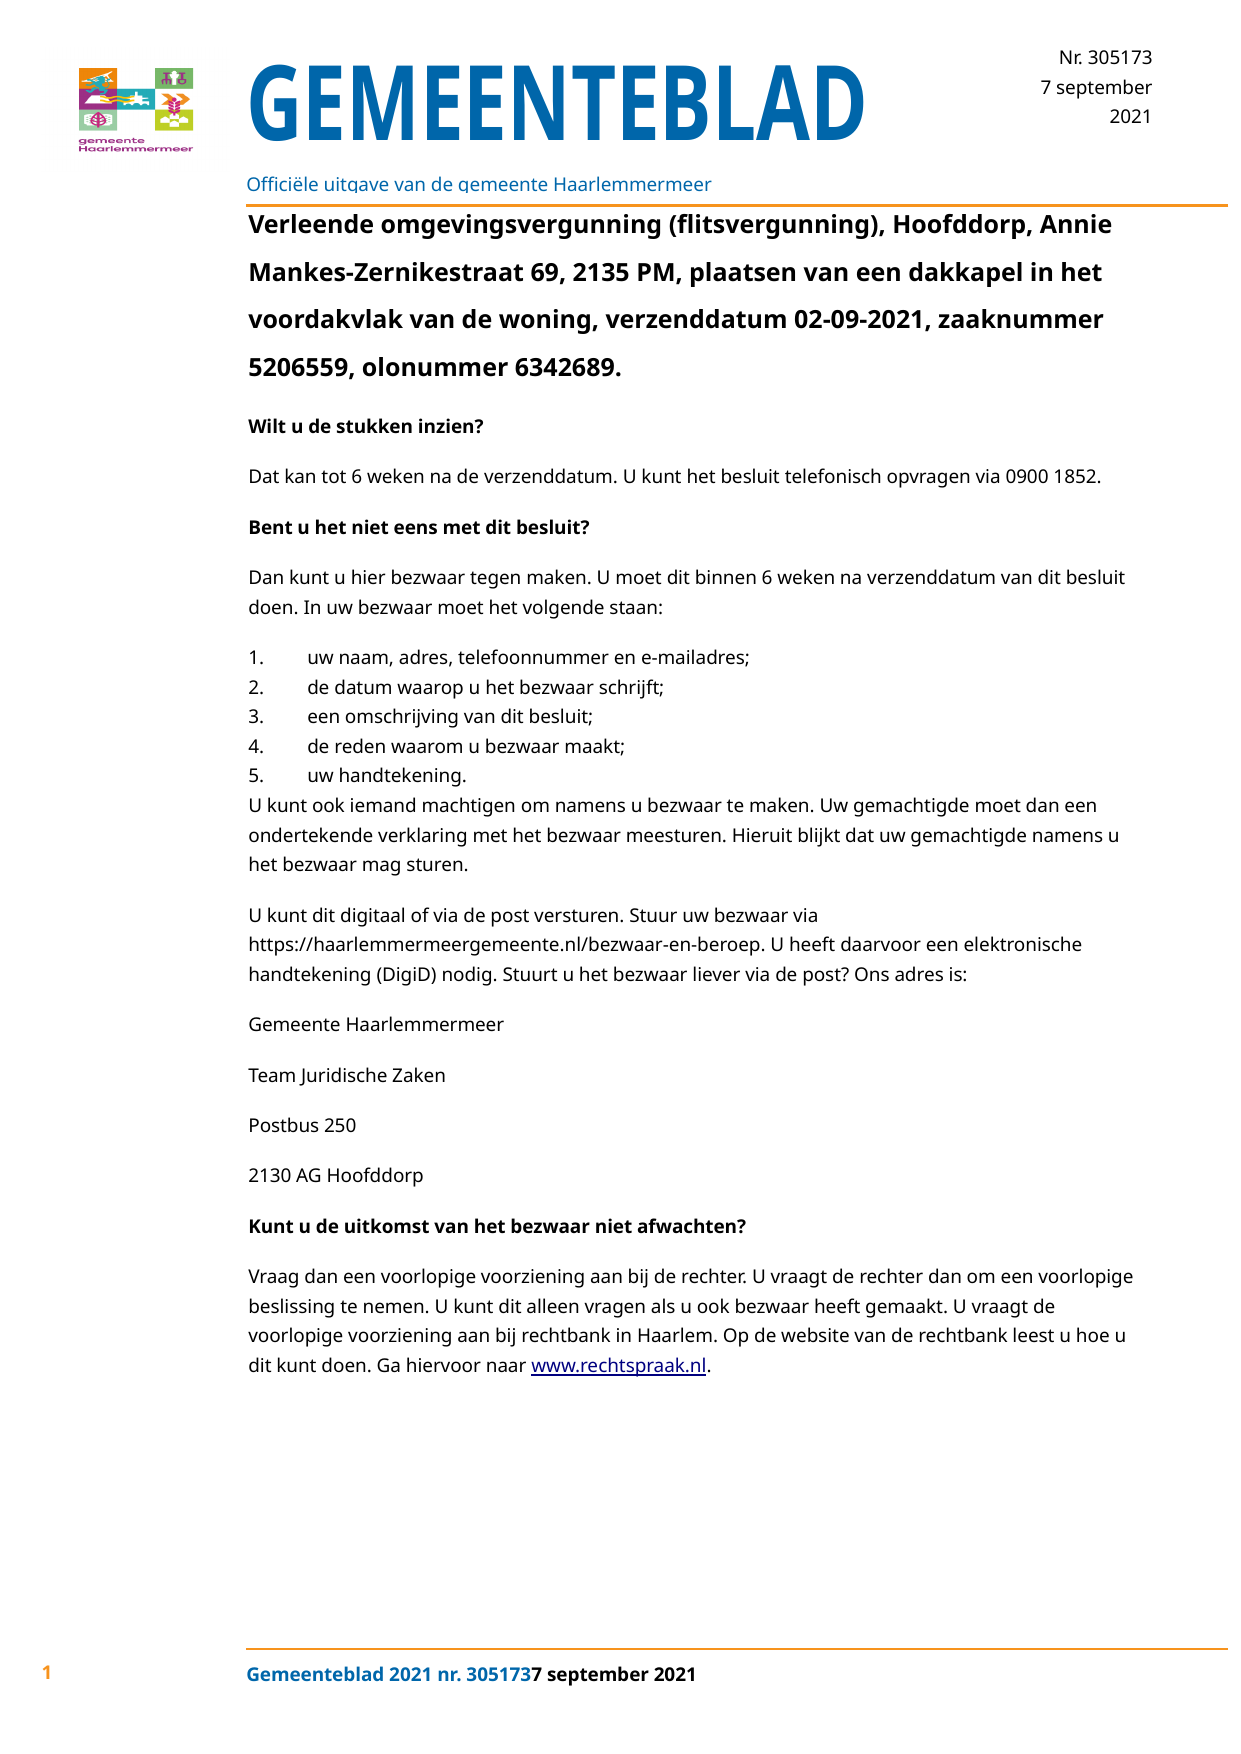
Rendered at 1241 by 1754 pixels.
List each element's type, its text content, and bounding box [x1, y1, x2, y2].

list uw handtekening. [248, 763, 1152, 788]
text U kunt ook iemand machtigen om namens u bezwaar te maken. Uw gemachtigde moet dan een ondertekende verklaring met het bezwaar meesturen. Hieruit blijkt dat uw gemachtigde namens u het bezwaar mag sturen. [248, 792, 1152, 877]
text Postbus 250 [248, 1112, 1152, 1138]
text Verleende omgevingsvergunning (flitsvergunning), Hoofddorp, Annie Mankes-Zernikestraat 69, 2135 PM, plaatsen van een dakkapel in het voordakvlak van de woning, verzenddatum 02-09-2021, zaaknummer 5206559, olonummer 6342689. [248, 207, 1152, 384]
text Team Juridische Zaken [248, 1062, 1152, 1088]
text Gemeente Haarlemmermeer [248, 1011, 1152, 1037]
text Vraag dan een voorlopige voorziening aan bij de rechter. U vraagt de rechter dan om een voorlopige beslissing te nemen. U kunt dit alleen vragen als u ook bezwaar heeft gemaakt. U vraagt de voorlopige voorziening aan bij rechtbank in Haarlem. Op de website van de rechtbank leest u hoe u dit kunt doen. Ga hiervoor naar www.rechtspraak.nl. [248, 1263, 1152, 1378]
text Dat kan tot 6 weken na de verzenddatum. U kunt het besluit telefonisch opvragen via 0900 1852. [248, 463, 1152, 489]
picture [41, 47, 231, 172]
text Bent u het niet eens met dit besluit? [248, 514, 1152, 540]
text 2130 AG Hoofddorp [248, 1163, 1152, 1188]
text Dan kunt u hier bezwaar tegen maken. U moet dit binnen 6 weken na verzenddatum van dit besluit doen. In uw bezwaar moet het volgende staan: [248, 564, 1152, 620]
list de datum waarop u het bezwaar schrijft; [248, 674, 1152, 700]
list een omschrijving van dit besluit; [248, 703, 1152, 729]
list de reden waarom u bezwaar maakt; [248, 733, 1152, 759]
text Kunt u de uitkomst van het bezwaar niet afwachten? [248, 1213, 1152, 1239]
text U kunt dit digitaal of via de post versturen. Stuur uw bezwaar via https://haarlemmermeergemeente.nl/bezwaar-en-beroep. U heeft daarvoor een elektronische handtekening (DigiD) nodig. Stuurt u het bezwaar liever via de post? Ons adres is: [248, 902, 1152, 987]
text Wilt u de stukken inzien? [248, 413, 1152, 439]
list uw naam, adres, telefoonnummer en e-mailadres; [248, 644, 1152, 670]
